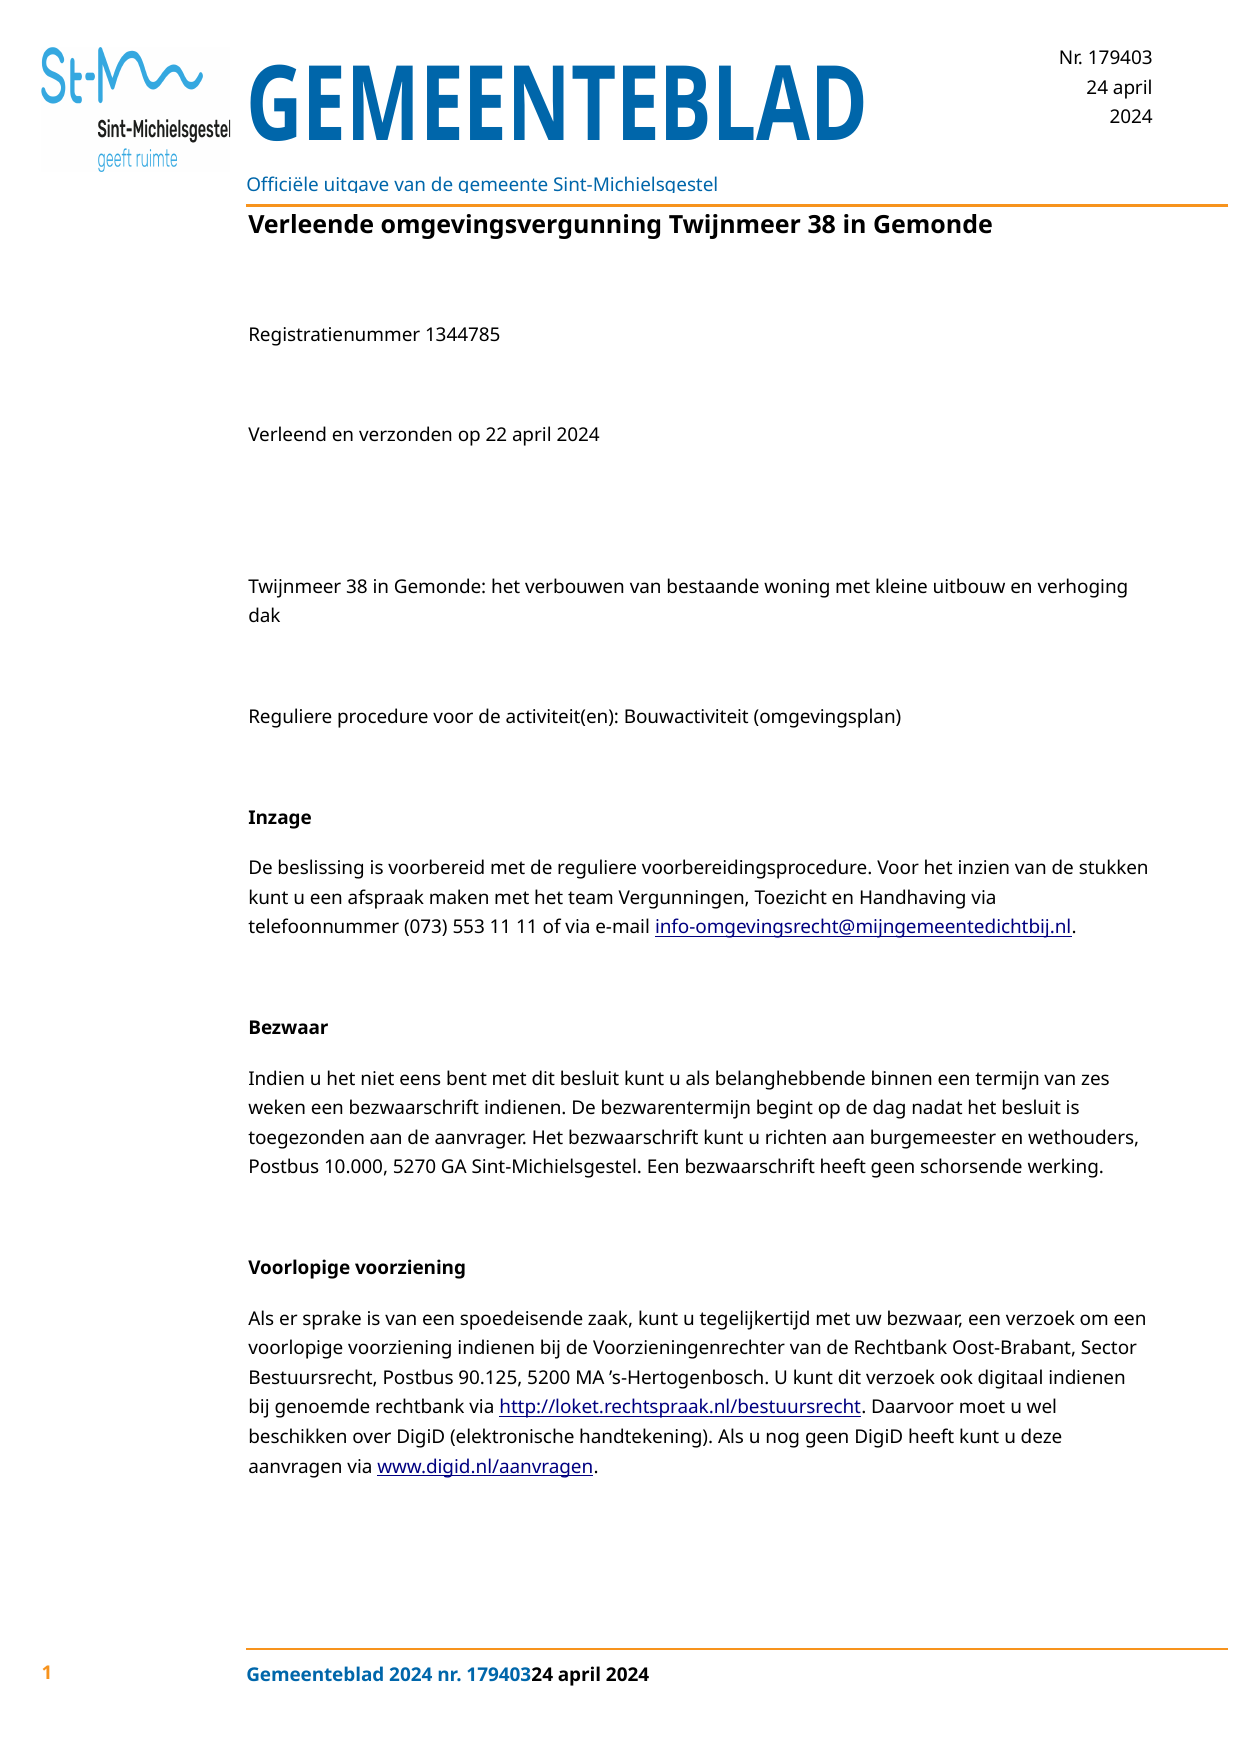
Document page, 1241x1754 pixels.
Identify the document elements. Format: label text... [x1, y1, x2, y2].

text Verleend en verzonden op 22 april 2024 [248, 422, 1152, 447]
text Als er sprake is van een spoedeisende zaak, kunt u tegelijkertijd met uw bezwaar, een verzoek om een voorlopige voorziening indienen bij de Voorzieningenrechter van de Rechtbank Oost-Brabant, Sector Bestuursrecht, Postbus 90.125, 5200 MA ’s-Hertogenbosch. U kunt dit verzoek ook digitaal indienen bij genoemde rechtbank via http://loket.rechtspraak.nl/bestuursrecht. Daarvoor moet u wel beschikken over DigiD (elektronische handtekening). Als u nog geen DigiD heeft kunt u deze aanvragen via www.digid.nl/aanvragen. [248, 1305, 1152, 1478]
text Reguliere procedure voor de activiteit(en): Bouwactiviteit (omgevingsplan) [248, 703, 1152, 729]
text Bezwaar [248, 1014, 1152, 1040]
text Verleende omgevingsvergunning Twijnmeer 38 in Gemonde [248, 207, 1152, 241]
text Twijnmeer 38 in Gemonde: het verbouwen van bestaande woning met kleine uitbouw en verhoging dak [248, 573, 1152, 628]
text Voorlopige voorziening [248, 1254, 1152, 1280]
text Inzage [248, 804, 1152, 830]
text Indien u het niet eens bent met dit besluit kunt u als belanghebbende binnen een termijn van zes weken een bezwaarschrift indienen. De bezwarentermijn begint op de dag nadat het besluit is toegezonden aan de aanvrager. Het bezwaarschrift kunt u richten aan burgemeester en wethouders, Postbus 10.000, 5270 GA Sint-Michielsgestel. Een bezwaarschrift heeft geen schorsende werking. [248, 1065, 1152, 1179]
text Registratienummer 1344785 [248, 321, 1152, 346]
text De beslissing is voorbereid met de reguliere voorbereidingsprocedure. Voor het inzien van de stukken kunt u een afspraak maken met het team Vergunningen, Toezicht en Handhaving via telefoonnummer (073) 553 11 11 of via e-mail info-omgevingsrecht@mijngemeentedichtbij.nl. [248, 854, 1152, 939]
picture [41, 47, 231, 172]
